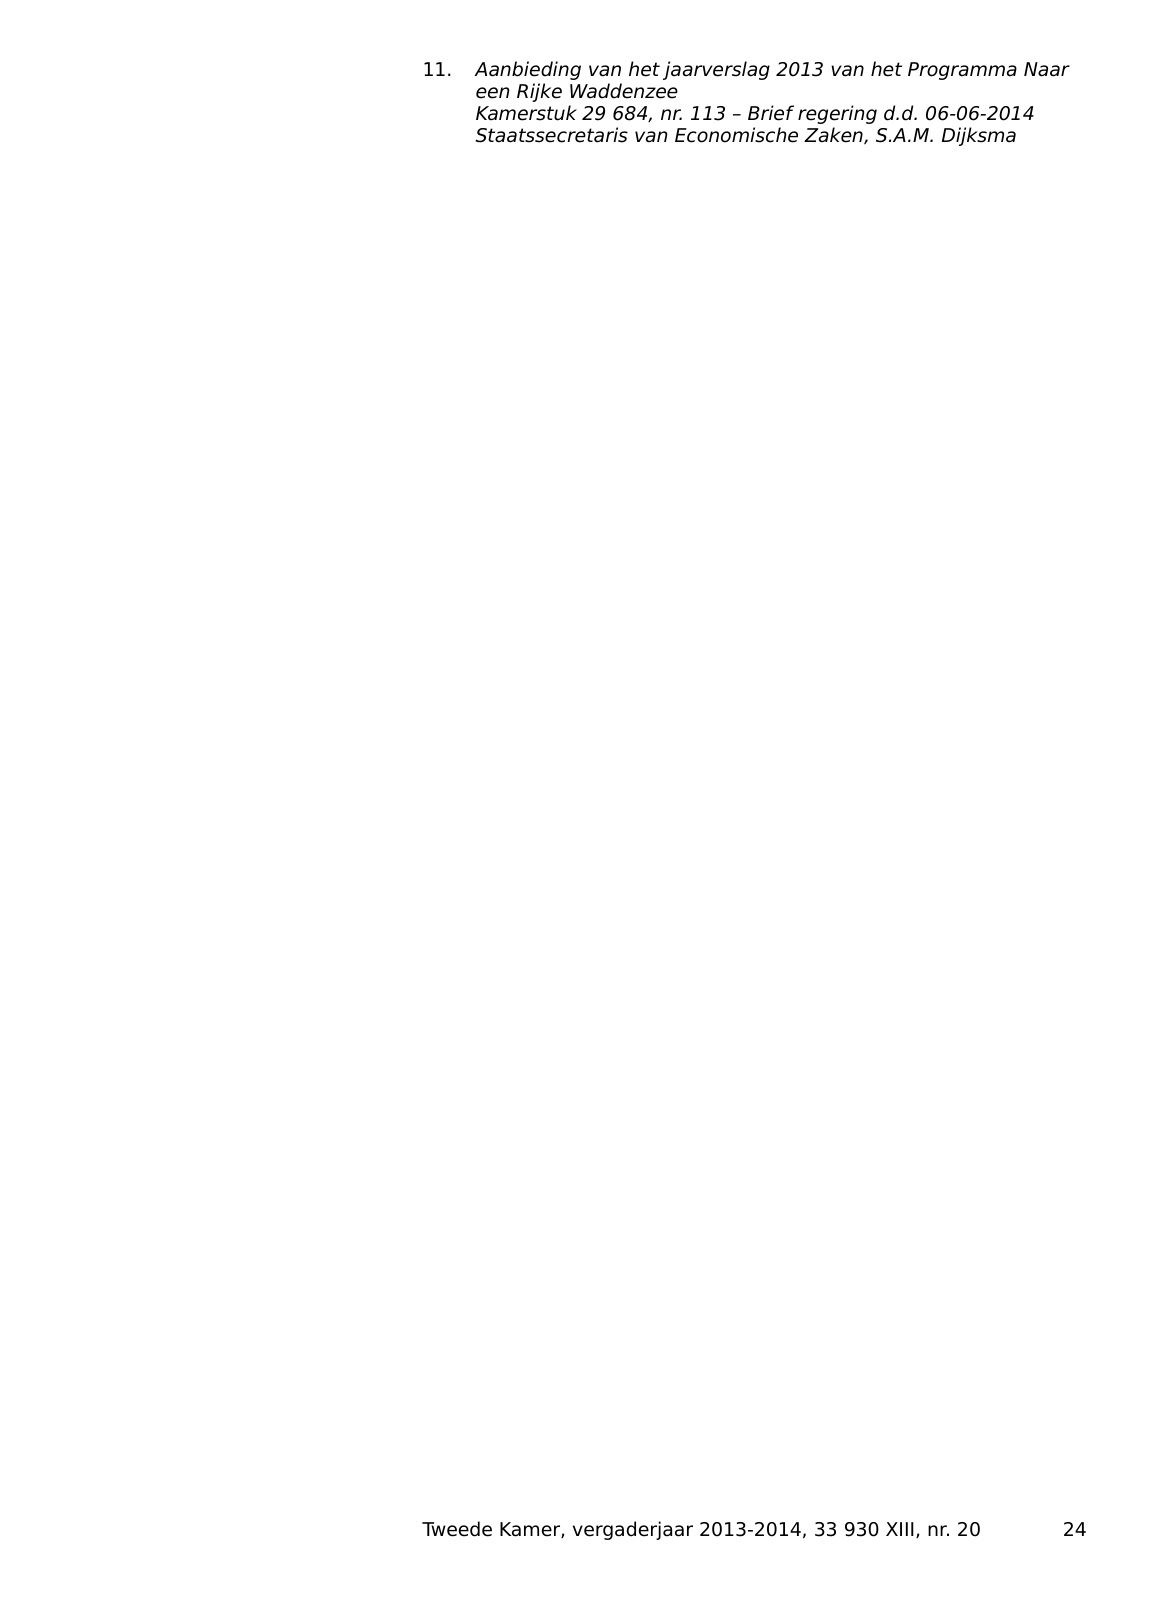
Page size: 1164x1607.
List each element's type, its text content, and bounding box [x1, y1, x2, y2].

text 11. Aanbieding van het jaarverslag 2013 van het Programma Naar een Rijke Waddenzee [422, 59, 1087, 103]
text Staatssecretaris van Economische Zaken, S.A.M. Dijksma [475, 125, 1087, 147]
text Kamerstuk 29 684, nr. 113 – Brief regering d.d. 06-06-2014 [475, 103, 1087, 125]
